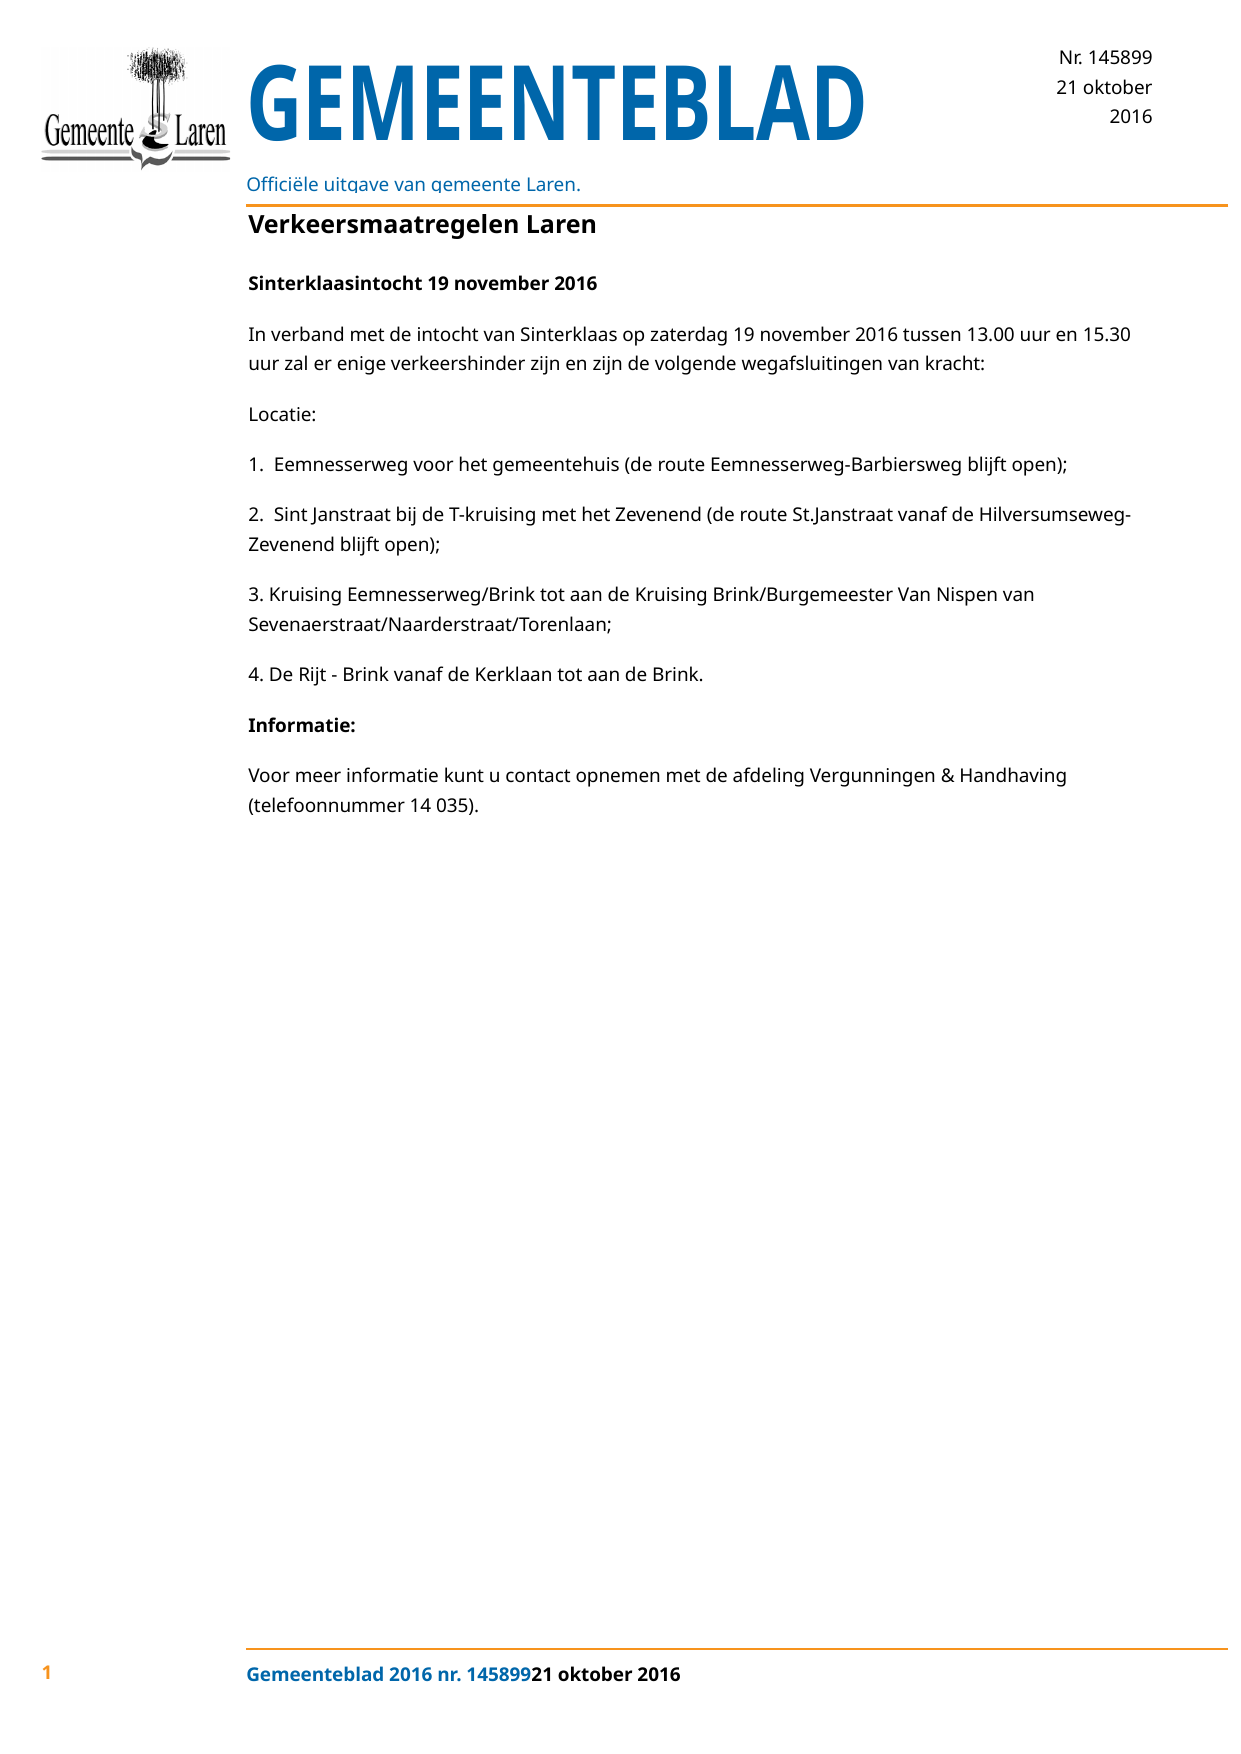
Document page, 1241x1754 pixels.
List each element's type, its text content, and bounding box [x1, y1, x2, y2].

text Verkeersmaatregelen Laren [248, 207, 1152, 241]
text Informatie: [248, 712, 1152, 738]
text Voor meer informatie kunt u contact opnemen met de afdeling Vergunningen & Handhaving (telefoonnummer 14 035). [248, 762, 1152, 818]
text 3. Kruising Eemnesserweg/Brink tot aan de Kruising Brink/Burgemeester Van Nispen van Sevenaerstraat/Naarderstraat/Torenlaan; [248, 582, 1152, 637]
text In verband met de intocht van Sinterklaas op zaterdag 19 november 2016 tussen 13.00 uur en 15.30 uur zal er enige verkeershinder zijn en zijn de volgende wegafsluitingen van kracht: [248, 321, 1152, 376]
text Locatie: [248, 401, 1152, 426]
text 4. De Rijt - Brink vanaf de Kerklaan tot aan de Brink. [248, 662, 1152, 687]
text 1. Eemnesserweg voor het gemeentehuis (de route Eemnesserweg-Barbiersweg blijft open); [248, 451, 1152, 477]
text Sinterklaasintocht 19 november 2016 [248, 270, 1152, 296]
picture [41, 47, 231, 172]
text 2. Sint Janstraat bij de T-kruising met het Zevenend (de route St.Janstraat vanaf de Hilversumseweg- Zevenend blijft open); [248, 502, 1152, 557]
